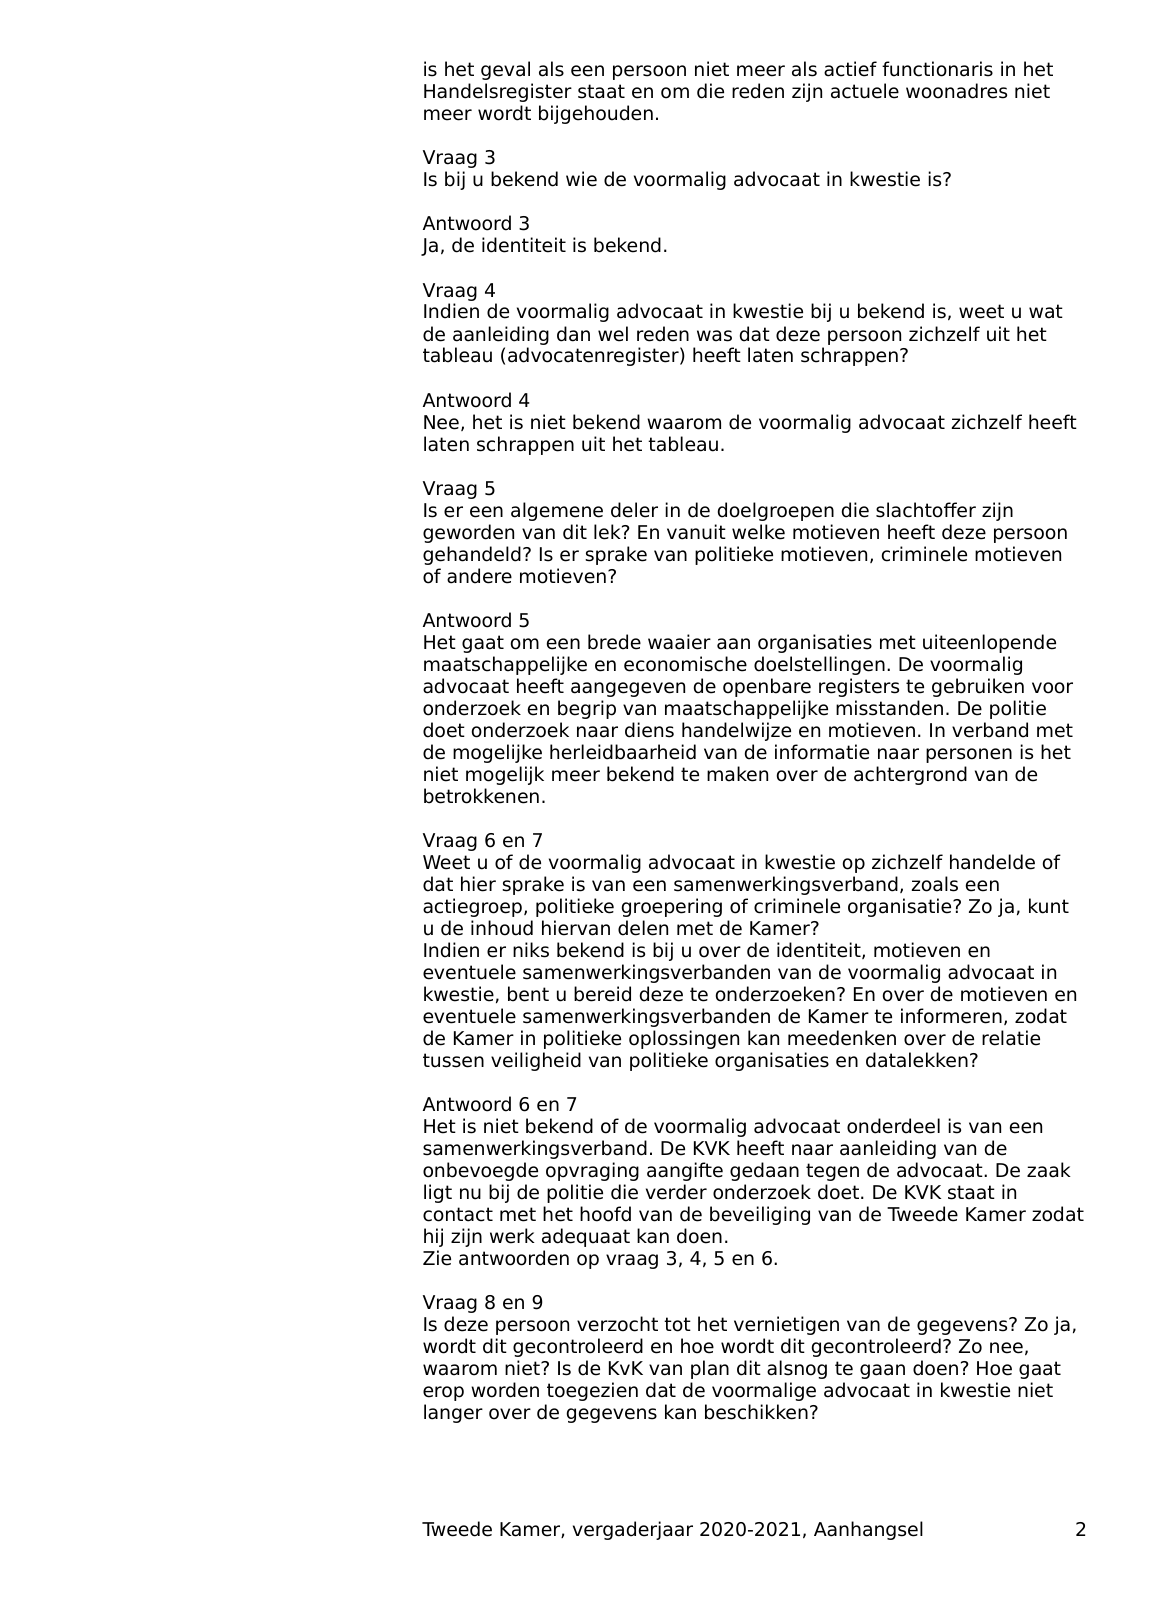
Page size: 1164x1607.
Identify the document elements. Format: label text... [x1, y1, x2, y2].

text Vraag 3 [422, 147, 1087, 169]
text Vraag 6 en 7 [422, 830, 1087, 852]
text Antwoord 3 [422, 213, 1087, 235]
text Is er een algemene deler in de doelgroepen die slachtoffer zijn geworden van dit lek? En vanuit welke motieven heeft deze persoon gehandeld? Is er sprake van politieke motieven, criminele motieven of andere motieven? [422, 500, 1087, 588]
text Is bij u bekend wie de voormalig advocaat in kwestie is? [422, 169, 1087, 191]
text Indien er niks bekend is bij u over de identiteit, motieven en eventuele samenwerkingsverbanden van de voormalig advocaat in kwestie, bent u bereid deze te onderzoeken? En over de motieven en eventuele samenwerkingsverbanden de Kamer te informeren, zodat de Kamer in politieke oplossingen kan meedenken over de relatie tussen veiligheid van politieke organisaties en datalekken? [422, 940, 1087, 1072]
text Nee, het is niet bekend waarom de voormalig advocaat zichzelf heeft laten schrappen uit het tableau. [422, 412, 1087, 456]
text Antwoord 6 en 7 [422, 1094, 1087, 1116]
text Vraag 4 [422, 279, 1087, 301]
text Antwoord 4 [422, 389, 1087, 412]
text Antwoord 5 [422, 610, 1087, 632]
text Het gaat om een brede waaier aan organisaties met uiteenlopende maatschappelijke en economische doelstellingen. De voormalig advocaat heeft aangegeven de openbare registers te gebruiken voor onderzoek en begrip van maatschappelijke misstanden. De politie doet onderzoek naar diens handelwijze en motieven. In verband met de mogelijke herleidbaarheid van de informatie naar personen is het niet mogelijk meer bekend te maken over de achtergrond van de betrokkenen. [422, 632, 1087, 808]
text Vraag 8 en 9 [422, 1292, 1087, 1314]
text Het is niet bekend of de voormalig advocaat onderdeel is van een samenwerkingsverband. De KVK heeft naar aanleiding van de onbevoegde opvraging aangifte gedaan tegen de advocaat. De zaak ligt nu bij de politie die verder onderzoek doet. De KVK staat in contact met het hoofd van de beveiliging van de Tweede Kamer zodat hij zijn werk adequaat kan doen. [422, 1116, 1087, 1248]
text Indien de voormalig advocaat in kwestie bij u bekend is, weet u wat de aanleiding dan wel reden was dat deze persoon zichzelf uit het tableau (advocatenregister) heeft laten schrappen? [422, 301, 1087, 367]
text is het geval als een persoon niet meer als actief functionaris in het Handelsregister staat en om die reden zijn actuele woonadres niet meer wordt bijgehouden. [422, 59, 1087, 125]
text Weet u of de voormalig advocaat in kwestie op zichzelf handelde of dat hier sprake is van een samenwerkingsverband, zoals een actiegroep, politieke groepering of criminele organisatie? Zo ja, kunt u de inhoud hiervan delen met de Kamer? [422, 852, 1087, 940]
text Zie antwoorden op vraag 3, 4, 5 en 6. [422, 1248, 1087, 1269]
text Ja, de identiteit is bekend. [422, 235, 1087, 257]
text Is deze persoon verzocht tot het vernietigen van de gegevens? Zo ja, wordt dit gecontroleerd en hoe wordt dit gecontroleerd? Zo nee, waarom niet? Is de KvK van plan dit alsnog te gaan doen? Hoe gaat erop worden toegezien dat de voormalige advocaat in kwestie niet langer over de gegevens kan beschikken? [422, 1314, 1087, 1424]
text Vraag 5 [422, 478, 1087, 500]
